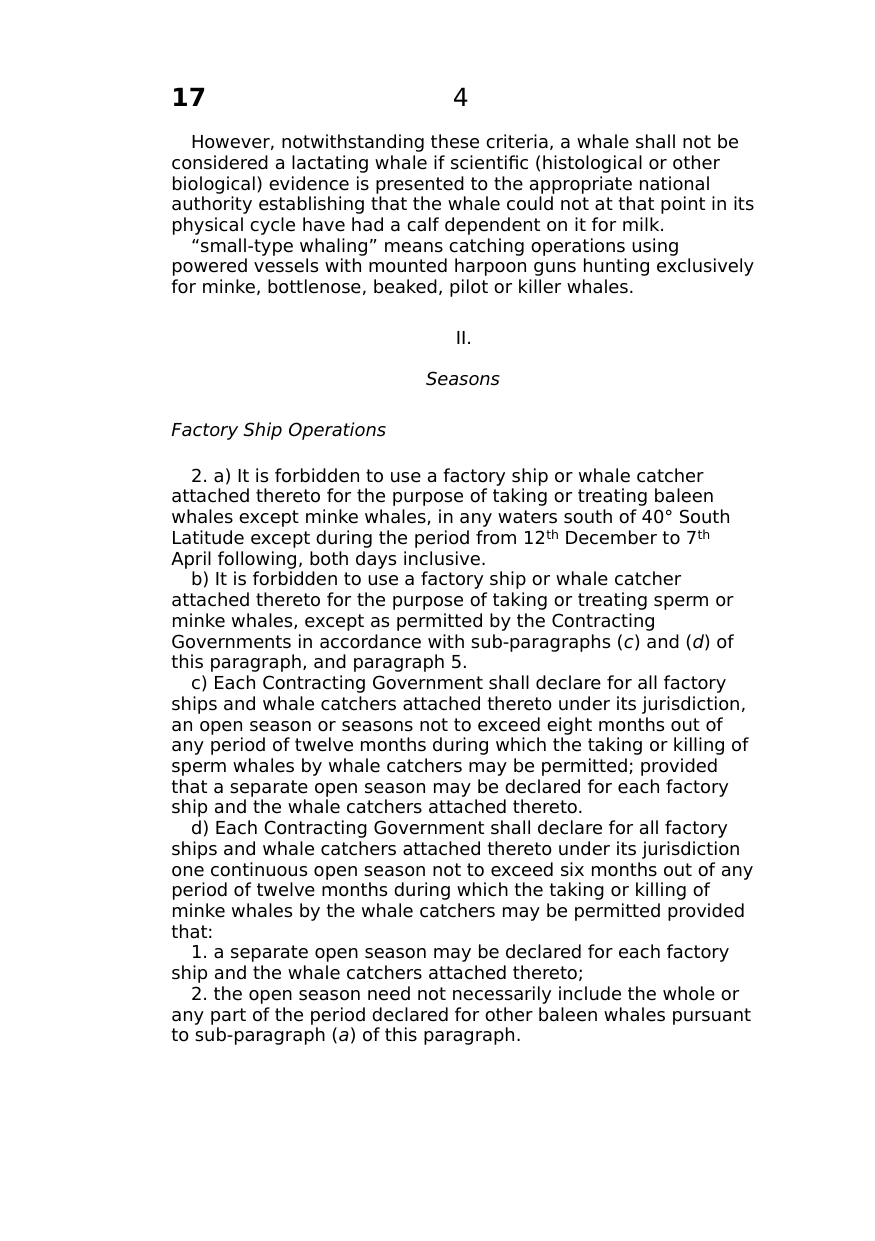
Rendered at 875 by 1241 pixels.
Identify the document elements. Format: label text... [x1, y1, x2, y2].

text b) It is forbidden to use a factory ship or whale catcher attached thereto for the purpose of taking or treating sperm or minke whales, except as permitted by the Contracting Governments in accordance with sub-paragraphs (c) and (d) of this paragraph, and paragraph 5. [171, 569, 756, 673]
text d) Each Contracting Government shall declare for all factory ships and whale catchers attached thereto under its jurisdiction one continuous open season not to exceed six months out of any period of twelve months during which the taking or killing of minke whales by the whale catchers may be permitted provided that: [171, 818, 756, 942]
text “small-type whaling” means catching operations using powered vessels with mounted harpoon guns hunting exclusively for minke, bottlenose, beaked, pilot or killer whales. [171, 236, 756, 298]
subtitle Factory Ship Operations [171, 420, 756, 441]
text 2. the open season need not necessarily include the whole or any part of the period declared for other baleen whales pursuant to sub-paragraph (a) of this paragraph. [171, 984, 756, 1046]
subtitle II. Seasons [171, 328, 756, 390]
text 1. a separate open season may be declared for each factory ship and the whale catchers attached thereto; [171, 942, 756, 984]
text However, notwithstanding these criteria, a whale shall not be considered a lactating whale if scientific (histological or other biological) evidence is presented to the appropriate national authority establishing that the whale could not at that point in its physical cycle have had a calf dependent on it for milk. [171, 132, 756, 236]
text 2. a) It is forbidden to use a factory ship or whale catcher attached thereto for the purpose of taking or treating baleen whales except minke whales, in any waters south of 40° South Latitude except during the period from 12th December to 7th April following, both days inclusive. [171, 466, 756, 569]
text c) Each Contracting Government shall declare for all factory ships and whale catchers attached thereto under its jurisdiction, an open season or seasons not to exceed eight months out of any period of twelve months during which the taking or killing of sperm whales by whale catchers may be permitted; provided that a separate open season may be declared for each factory ship and the whale catchers attached thereto. [171, 673, 756, 818]
